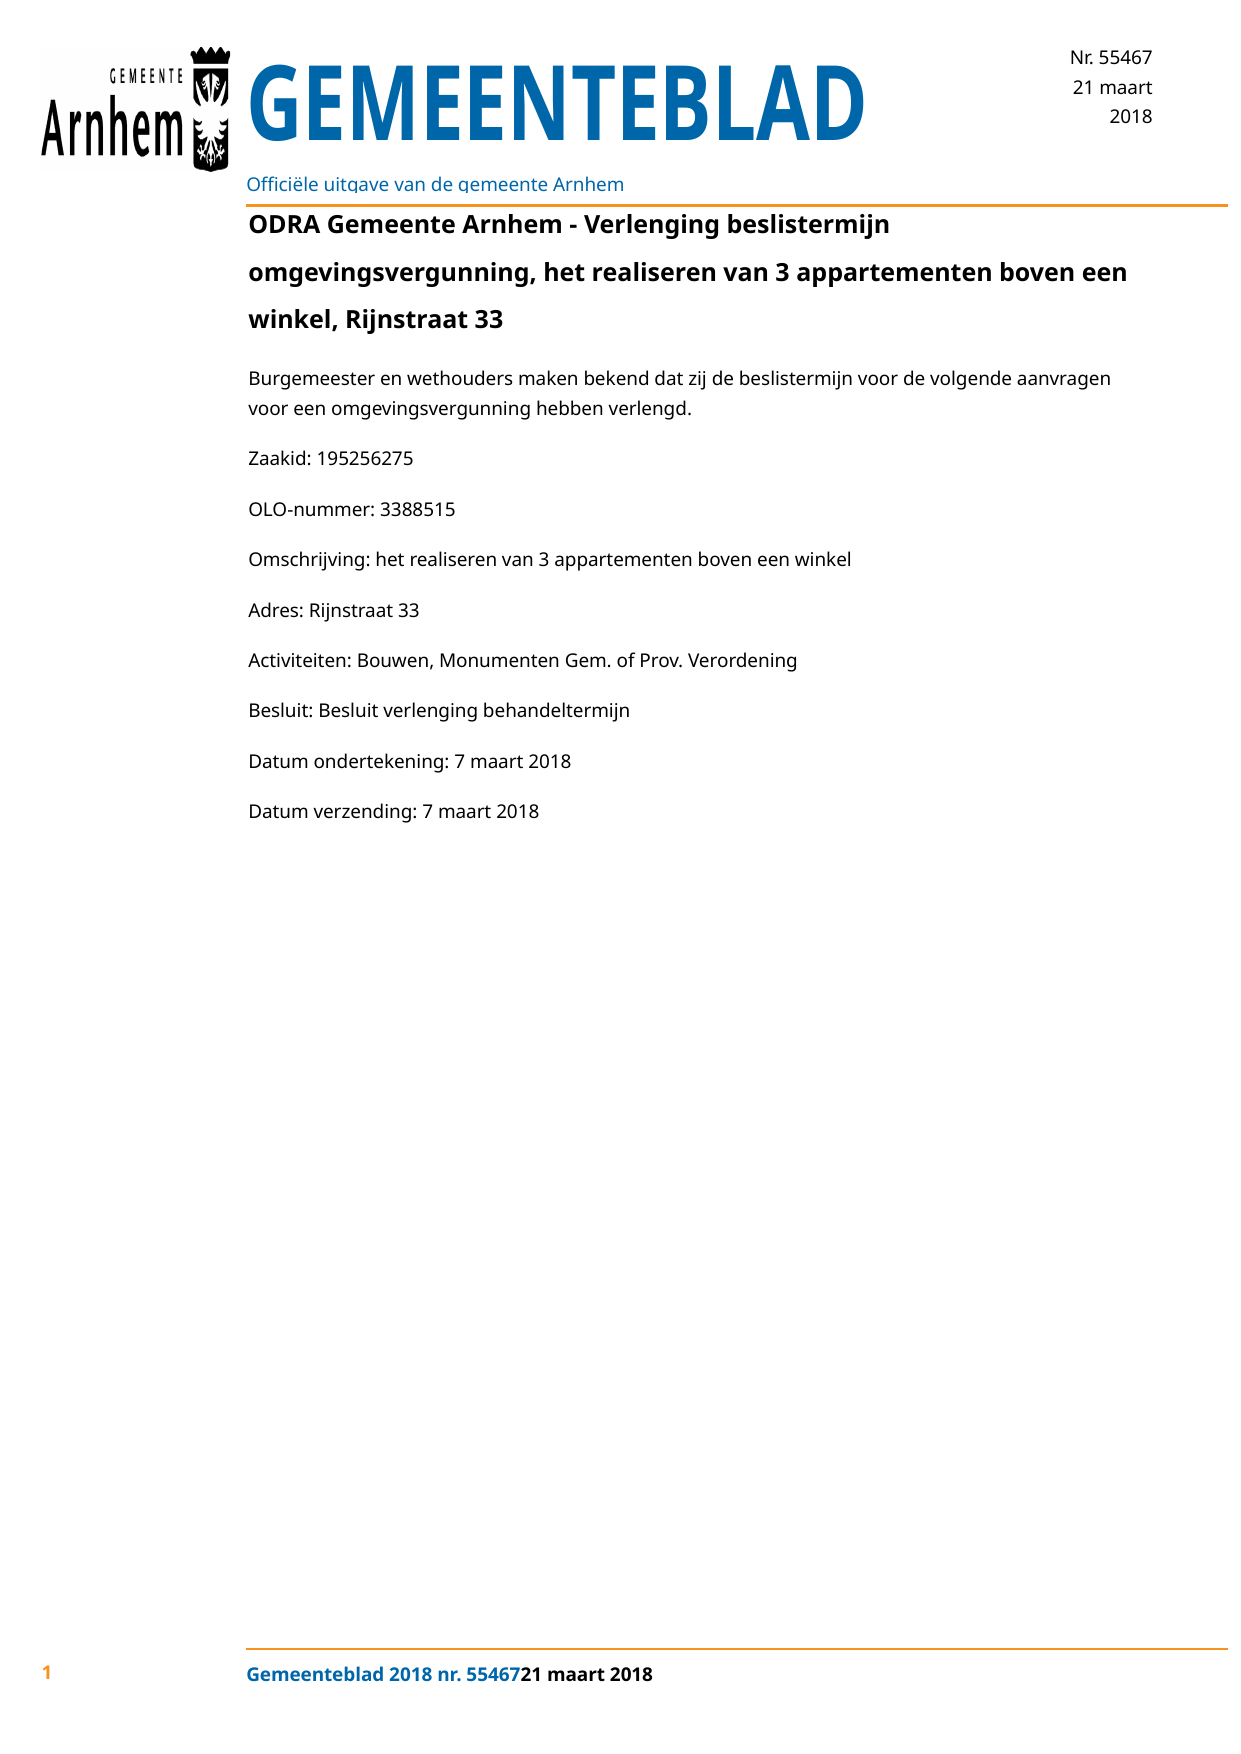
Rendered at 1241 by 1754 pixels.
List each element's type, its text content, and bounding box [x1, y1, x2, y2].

text ODRA Gemeente Arnhem - Verlenging beslistermijn omgevingsvergunning, het realiseren van 3 appartementen boven een winkel, Rijnstraat 33 [248, 207, 1152, 336]
text Adres: Rijnstraat 33 [248, 597, 1152, 622]
text Datum verzending: 7 maart 2018 [248, 798, 1152, 824]
text Activiteiten: Bouwen, Monumenten Gem. of Prov. Verordening [248, 647, 1152, 673]
text Burgemeester en wethouders maken bekend dat zij de beslistermijn voor de volgende aanvragen voor een omgevingsvergunning hebben verlengd. [248, 366, 1152, 421]
text Zaakid: 195256275 [248, 446, 1152, 471]
text Datum ondertekening: 7 maart 2018 [248, 748, 1152, 774]
text OLO-nummer: 3388515 [248, 496, 1152, 522]
text Omschrijving: het realiseren van 3 appartementen boven een winkel [248, 546, 1152, 572]
text Besluit: Besluit verlenging behandeltermijn [248, 698, 1152, 723]
picture [41, 47, 231, 172]
